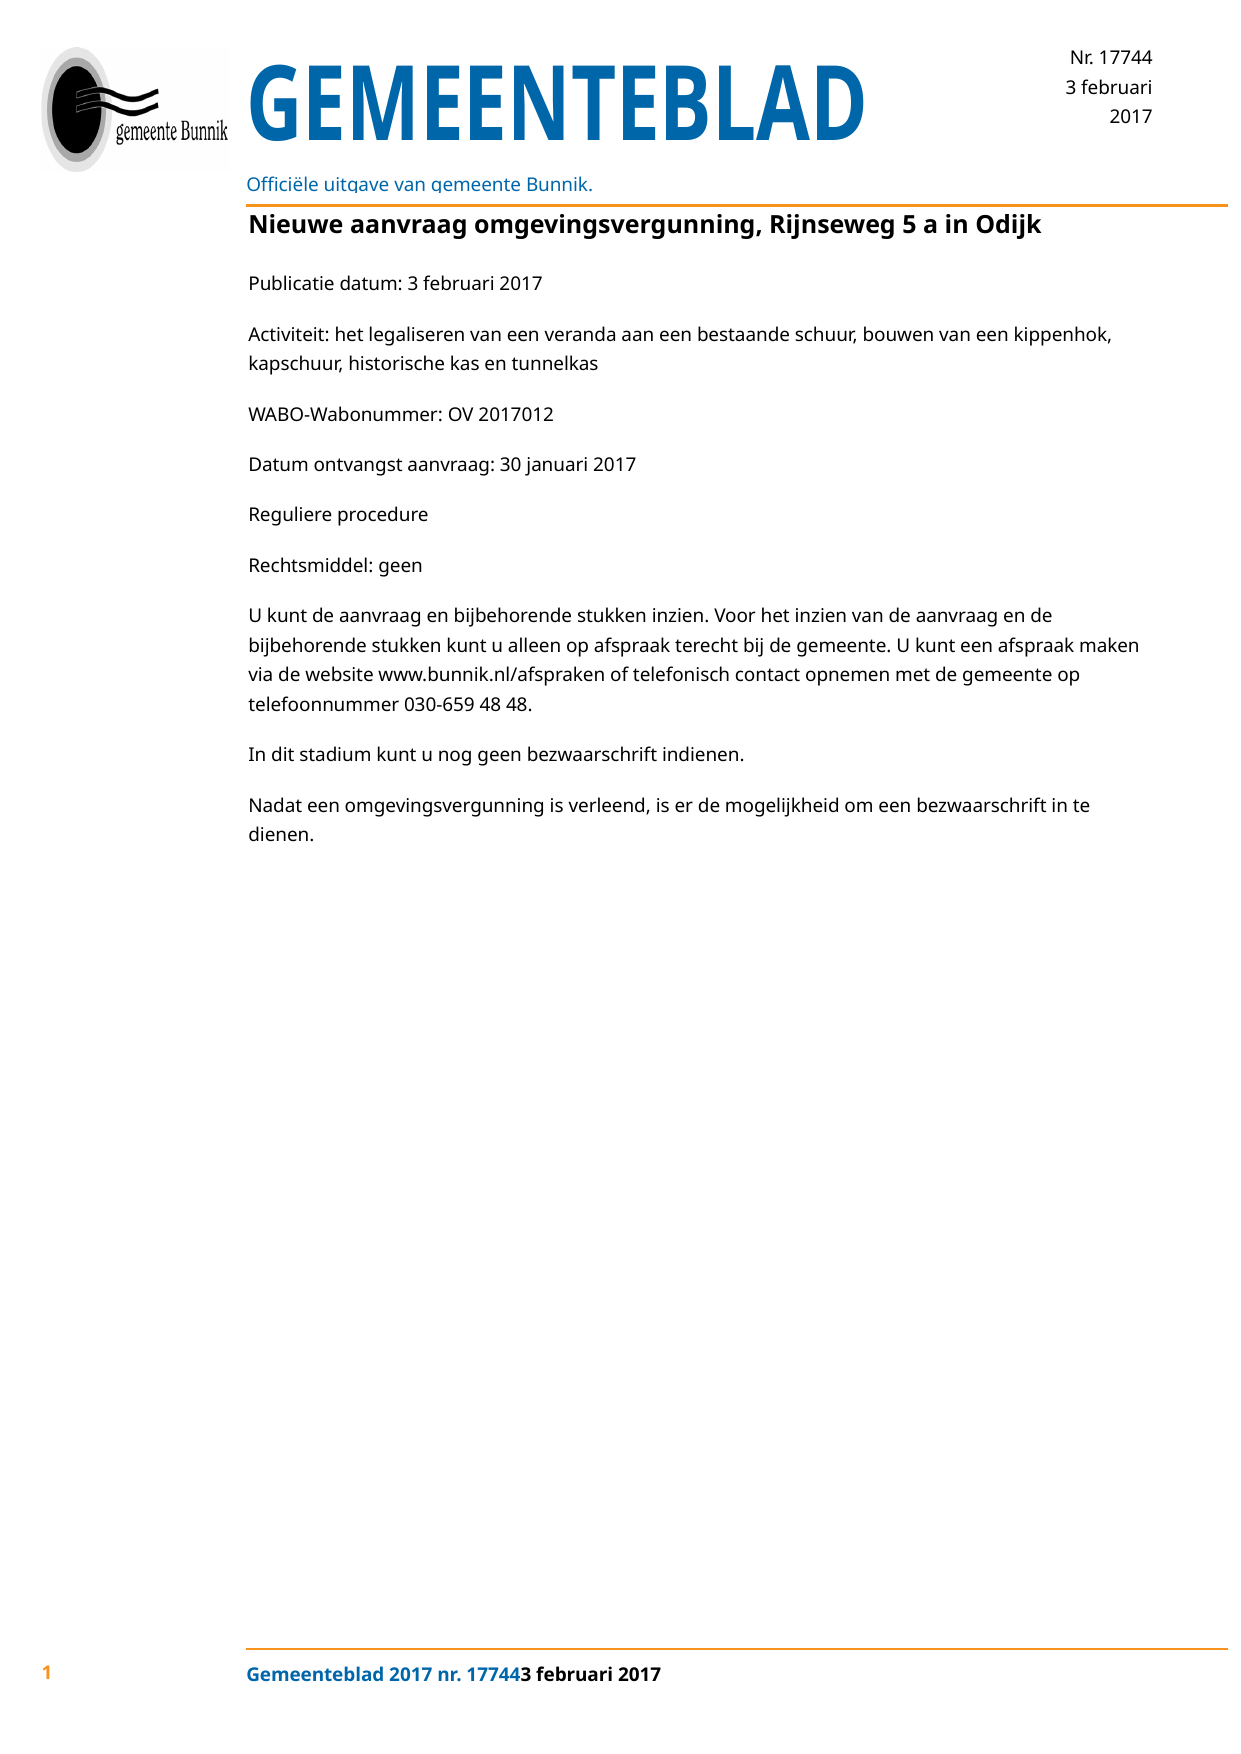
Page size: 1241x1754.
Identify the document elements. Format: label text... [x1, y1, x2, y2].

text Reguliere procedure [248, 502, 1152, 527]
text U kunt de aanvraag en bijbehorende stukken inzien. Voor het inzien van de aanvraag en de bijbehorende stukken kunt u alleen op afspraak terecht bij de gemeente. U kunt een afspraak maken via de website www.bunnik.nl/afspraken of telefonisch contact opnemen met de gemeente op telefoonnummer 030-659 48 48. [248, 602, 1152, 717]
text Nadat een omgevingsvergunning is verleend, is er de mogelijkheid om een bezwaarschrift in te dienen. [248, 792, 1152, 847]
picture [41, 47, 231, 172]
text WABO-Wabonummer: OV 2017012 [248, 401, 1152, 426]
text Datum ontvangst aanvraag: 30 januari 2017 [248, 451, 1152, 477]
text Rechtsmiddel: geen [248, 552, 1152, 578]
text Activiteit: het legaliseren van een veranda aan een bestaande schuur, bouwen van een kippenhok, kapschuur, historische kas en tunnelkas [248, 321, 1152, 376]
text In dit stadium kunt u nog geen bezwaarschrift indienen. [248, 742, 1152, 767]
text Publicatie datum: 3 februari 2017 [248, 270, 1152, 296]
text Nieuwe aanvraag omgevingsvergunning, Rijnseweg 5 a in Odijk [248, 207, 1152, 241]
